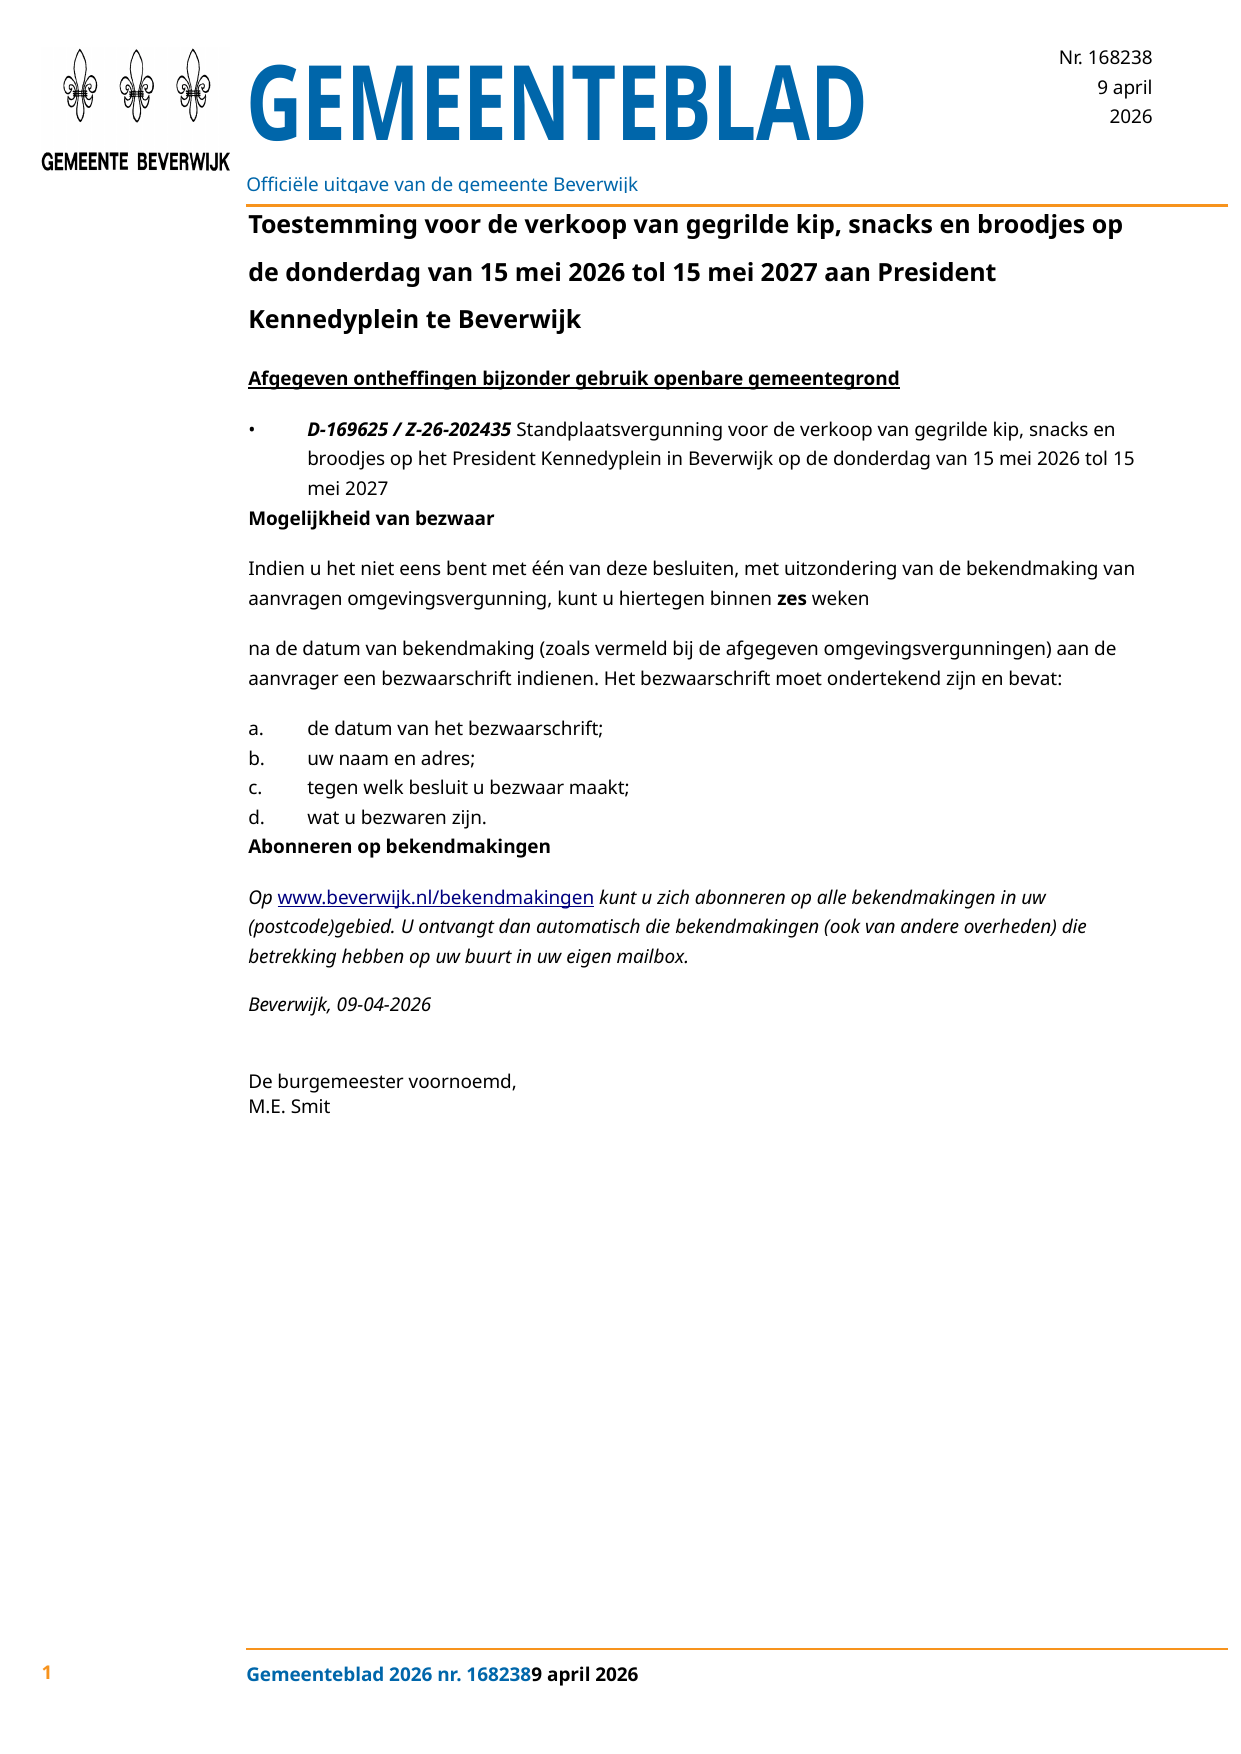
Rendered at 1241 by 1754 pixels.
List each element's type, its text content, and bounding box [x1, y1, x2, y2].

list uw naam en adres; [248, 745, 1152, 770]
list wat u bezwaren zijn. [248, 804, 1152, 829]
text Indien u het niet eens bent met één van deze besluiten, met uitzondering van de bekendmaking van aanvragen omgevingsvergunning, kunt u hiertegen binnen zes weken [248, 555, 1152, 610]
text Mogelijkheid van bezwaar [248, 505, 1152, 530]
text Toestemming voor de verkoop van gegrilde kip, snacks en broodjes op de donderdag van 15 mei 2026 tol 15 mei 2027 aan President Kennedyplein te Beverwijk [248, 207, 1152, 336]
text Op www.beverwijk.nl/bekendmakingen kunt u zich abonneren op alle bekendmakingen in uw (postcode)gebied. U ontvangt dan automatisch die bekendmakingen (ook van andere overheden) die betrekking hebben op uw buurt in uw eigen mailbox. [248, 884, 1152, 969]
text Afgegeven ontheffingen bijzonder gebruik openbare gemeentegrond [248, 366, 1152, 391]
text Beverwijk, 09-04-2026 [248, 991, 1152, 1017]
text na de datum van bekendmaking (zoals vermeld bij de afgegeven omgevingsvergunningen) aan de aanvrager een bezwaarschrift indienen. Het bezwaarschrift moet ondertekend zijn en bevat: [248, 635, 1152, 690]
list D-169625 / Z-26-202435 Standplaatsvergunning voor de verkoop van gegrilde kip, snacks en broodjes op het President Kennedyplein in Beverwijk op de donderdag van 15 mei 2026 tol 15 mei 2027 [248, 416, 1152, 501]
text De burgemeester voornoemd, [248, 1068, 1152, 1094]
text Abonneren op bekendmakingen [248, 833, 1152, 859]
text M.E. Smit [248, 1094, 1152, 1119]
picture [41, 47, 231, 172]
list de datum van het bezwaarschrift; [248, 715, 1152, 741]
list tegen welk besluit u bezwaar maakt; [248, 774, 1152, 800]
